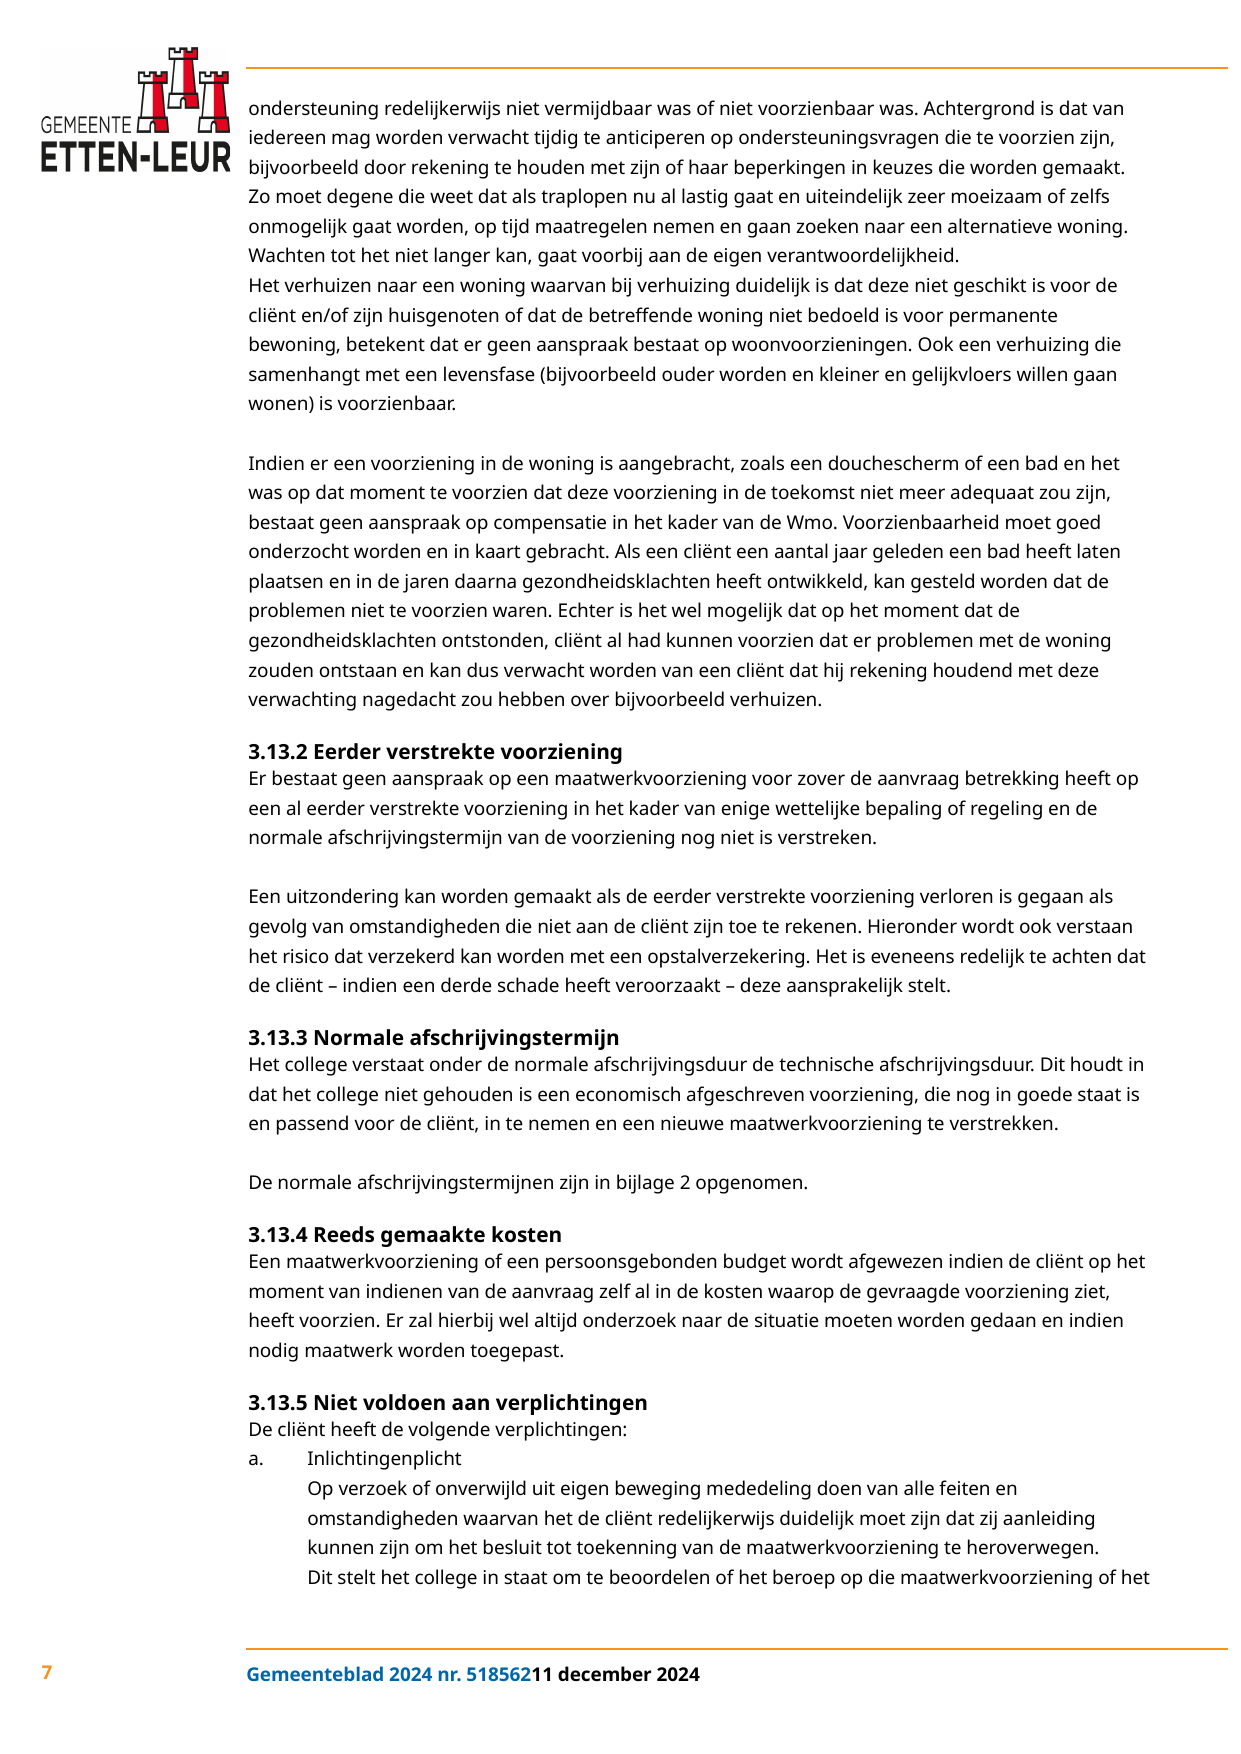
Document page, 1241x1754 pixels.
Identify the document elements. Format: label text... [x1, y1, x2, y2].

text Indien er een voorziening in de woning is aangebracht, zoals een douchescherm of een bad en het was op dat moment te voorzien dat deze voorziening in de toekomst niet meer adequaat zou zijn, bestaat geen aanspraak op compensatie in het kader van de Wmo. Voorzienbaarheid moet goed onderzocht worden en in kaart gebracht. Als een cliënt een aantal jaar geleden een bad heeft laten plaatsen en in de jaren daarna gezondheidsklachten heeft ontwikkeld, kan gesteld worden dat de problemen niet te voorzien waren. Echter is het wel mogelijk dat op het moment dat de gezondheidsklachten ontstonden, cliënt al had kunnen voorzien dat er problemen met de woning zouden ontstaan en kan dus verwacht worden van een cliënt dat hij rekening houdend met deze verwachting nagedacht zou hebben over bijvoorbeeld verhuizen. [248, 450, 1152, 712]
text ondersteuning redelijkerwijs niet vermijdbaar was of niet voorzienbaar was. Achtergrond is dat van iedereen mag worden verwacht tijdig te anticiperen op ondersteuningsvragen die te voorzien zijn, bijvoorbeeld door rekening te houden met zijn of haar beperkingen in keuzes die worden gemaakt. Zo moet degene die weet dat als traplopen nu al lastig gaat en uiteindelijk zeer moeizaam of zelfs onmogelijk gaat worden, op tijd maatregelen nemen en gaan zoeken naar een alternatieve woning. Wachten tot het niet langer kan, gaat voorbij aan de eigen verantwoordelijkheid. [248, 95, 1152, 268]
text Het verhuizen naar een woning waarvan bij verhuizing duidelijk is dat deze niet geschikt is voor de cliënt en/of zijn huisgenoten of dat de betreffende woning niet bedoeld is voor permanente bewoning, betekent dat er geen aanspraak bestaat op woonvoorzieningen. Ook een verhuizing die samenhangt met een levensfase (bijvoorbeeld ouder worden en kleiner en gelijkvloers willen gaan wonen) is voorzienbaar. [248, 272, 1152, 416]
list Op verzoek of onverwijld uit eigen beweging mededeling doen van alle feiten en omstandigheden waarvan het de cliënt redelijkerwijs duidelijk moet zijn dat zij aanleiding kunnen zijn om het besluit tot toekenning van de maatwerkvoorziening te heroverwegen. [248, 1475, 1152, 1560]
list Dit stelt het college in staat om te beoordelen of het beroep op die maatwerkvoorziening of het [248, 1564, 1152, 1590]
text Een maatwerkvoorziening of een persoonsgebonden budget wordt afgewezen indien de cliënt op het moment van indienen van de aanvraag zelf al in de kosten waarop de gevraagde voorziening ziet, heeft voorzien. Er zal hierbij wel altijd onderzoek naar de situatie moeten worden gedaan en indien nodig maatwerk worden toegepast. [248, 1248, 1152, 1363]
text 3.13.5 Niet voldoen aan verplichtingen [248, 1388, 1152, 1416]
text Het college verstaat onder de normale afschrijvingsduur de technische afschrijvingsduur. Dit houdt in dat het college niet gehouden is een economisch afgeschreven voorziening, die nog in goede staat is en passend voor de cliënt, in te nemen en een nieuwe maatwerkvoorziening te verstrekken. [248, 1051, 1152, 1136]
text 3.13.4 Reeds gemaakte kosten [248, 1220, 1152, 1248]
text De cliënt heeft de volgende verplichtingen: [248, 1416, 1152, 1442]
list Inlichtingenplicht [248, 1446, 1152, 1471]
text 3.13.3 Normale afschrijvingstermijn [248, 1023, 1152, 1051]
text 3.13.2 Eerder verstrekte voorziening [248, 737, 1152, 765]
picture [41, 47, 231, 172]
text Er bestaat geen aanspraak op een maatwerkvoorziening voor zover de aanvraag betrekking heeft op een al eerder verstrekte voorziening in het kader van enige wettelijke bepaling of regeling en de normale afschrijvingstermijn van de voorziening nog niet is verstreken. [248, 765, 1152, 850]
text De normale afschrijvingstermijnen zijn in bijlage 2 opgenomen. [248, 1169, 1152, 1195]
text Een uitzondering kan worden gemaakt als de eerder verstrekte voorziening verloren is gegaan als gevolg van omstandigheden die niet aan de cliënt zijn toe te rekenen. Hieronder wordt ook verstaan het risico dat verzekerd kan worden met een opstalverzekering. Het is eveneens redelijk te achten dat de cliënt – indien een derde schade heeft veroorzaakt – deze aansprakelijk stelt. [248, 884, 1152, 998]
